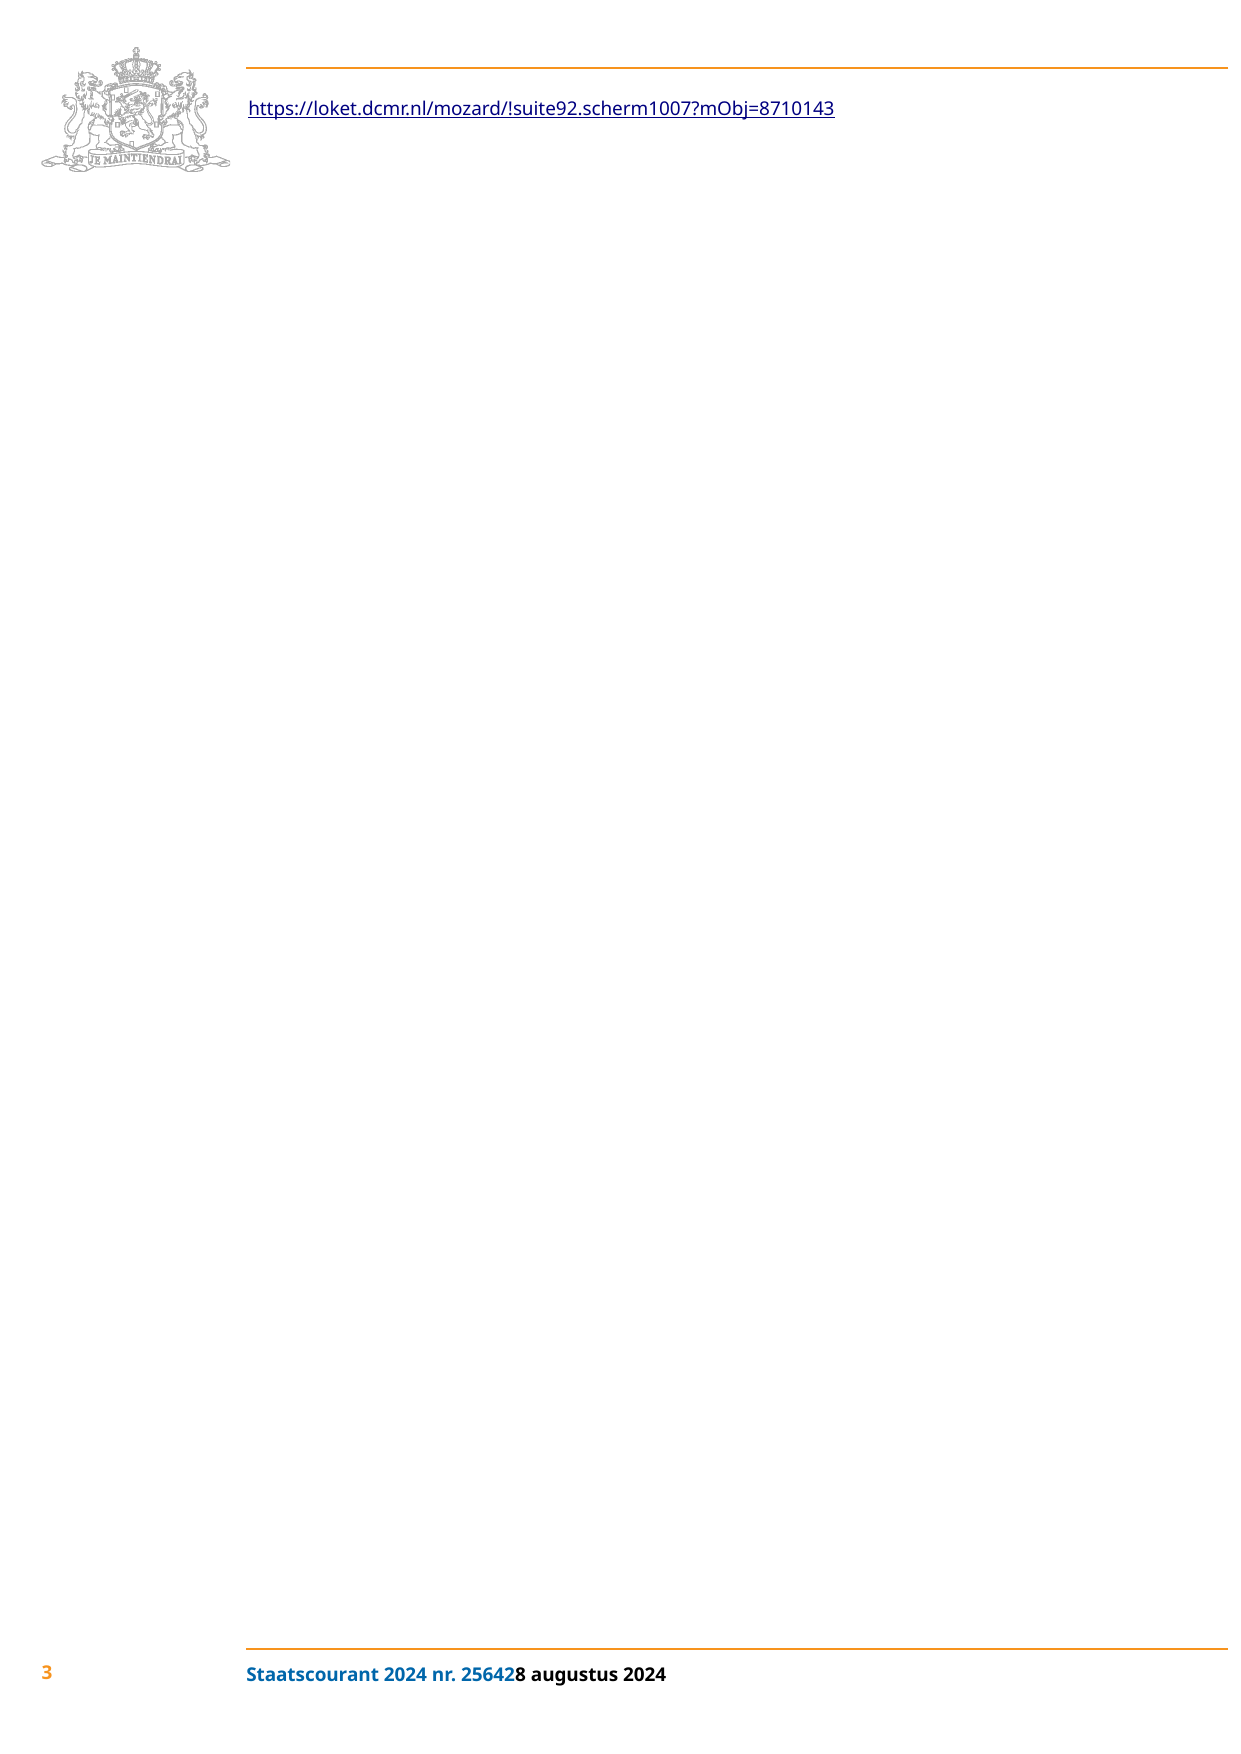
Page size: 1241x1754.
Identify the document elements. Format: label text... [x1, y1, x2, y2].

text https://loket.dcmr.nl/mozard/!suite92.scherm1007?mObj=8710143 [248, 95, 1152, 121]
picture [41, 47, 231, 172]
